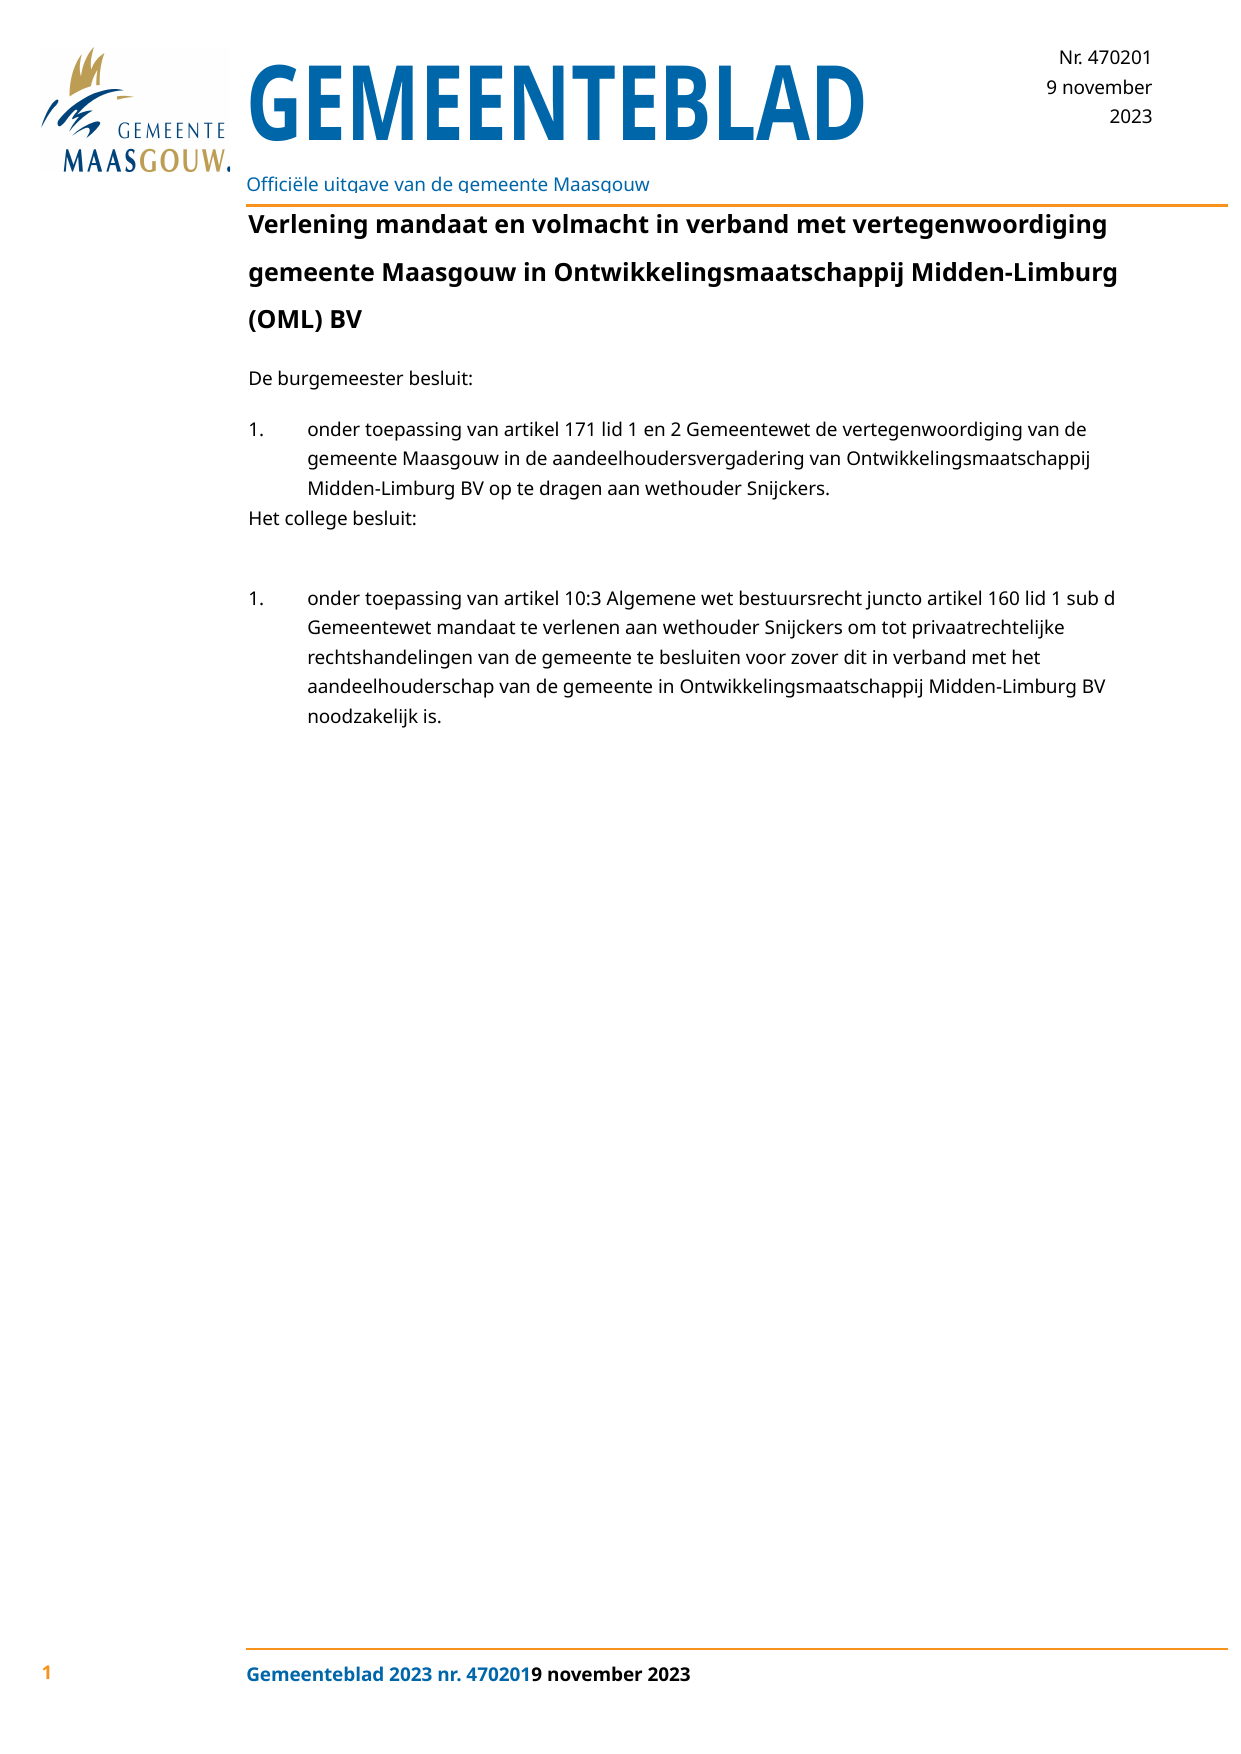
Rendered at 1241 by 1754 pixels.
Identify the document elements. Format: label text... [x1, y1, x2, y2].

list onder toepassing van artikel 10:3 Algemene wet bestuursrecht juncto artikel 160 lid 1 sub d Gemeentewet mandaat te verlenen aan wethouder Snijckers om tot privaatrechtelijke rechtshandelingen van de gemeente te besluiten voor zover dit in verband met het aandeelhouderschap van de gemeente in Ontwikkelingsmaatschappij Midden-Limburg BV noodzakelijk is. [248, 585, 1152, 729]
text Verlening mandaat en volmacht in verband met vertegenwoordiging gemeente Maasgouw in Ontwikkelingsmaatschappij Midden-Limburg (OML) BV [248, 207, 1152, 336]
list onder toepassing van artikel 171 lid 1 en 2 Gemeentewet de vertegenwoordiging van de gemeente Maasgouw in de aandeelhoudersvergadering van Ontwikkelingsmaatschappij Midden-Limburg BV op te dragen aan wethouder Snijckers. [248, 416, 1152, 501]
text Het college besluit: [248, 505, 1152, 530]
text De burgemeester besluit: [248, 366, 1152, 391]
picture [41, 47, 231, 172]
